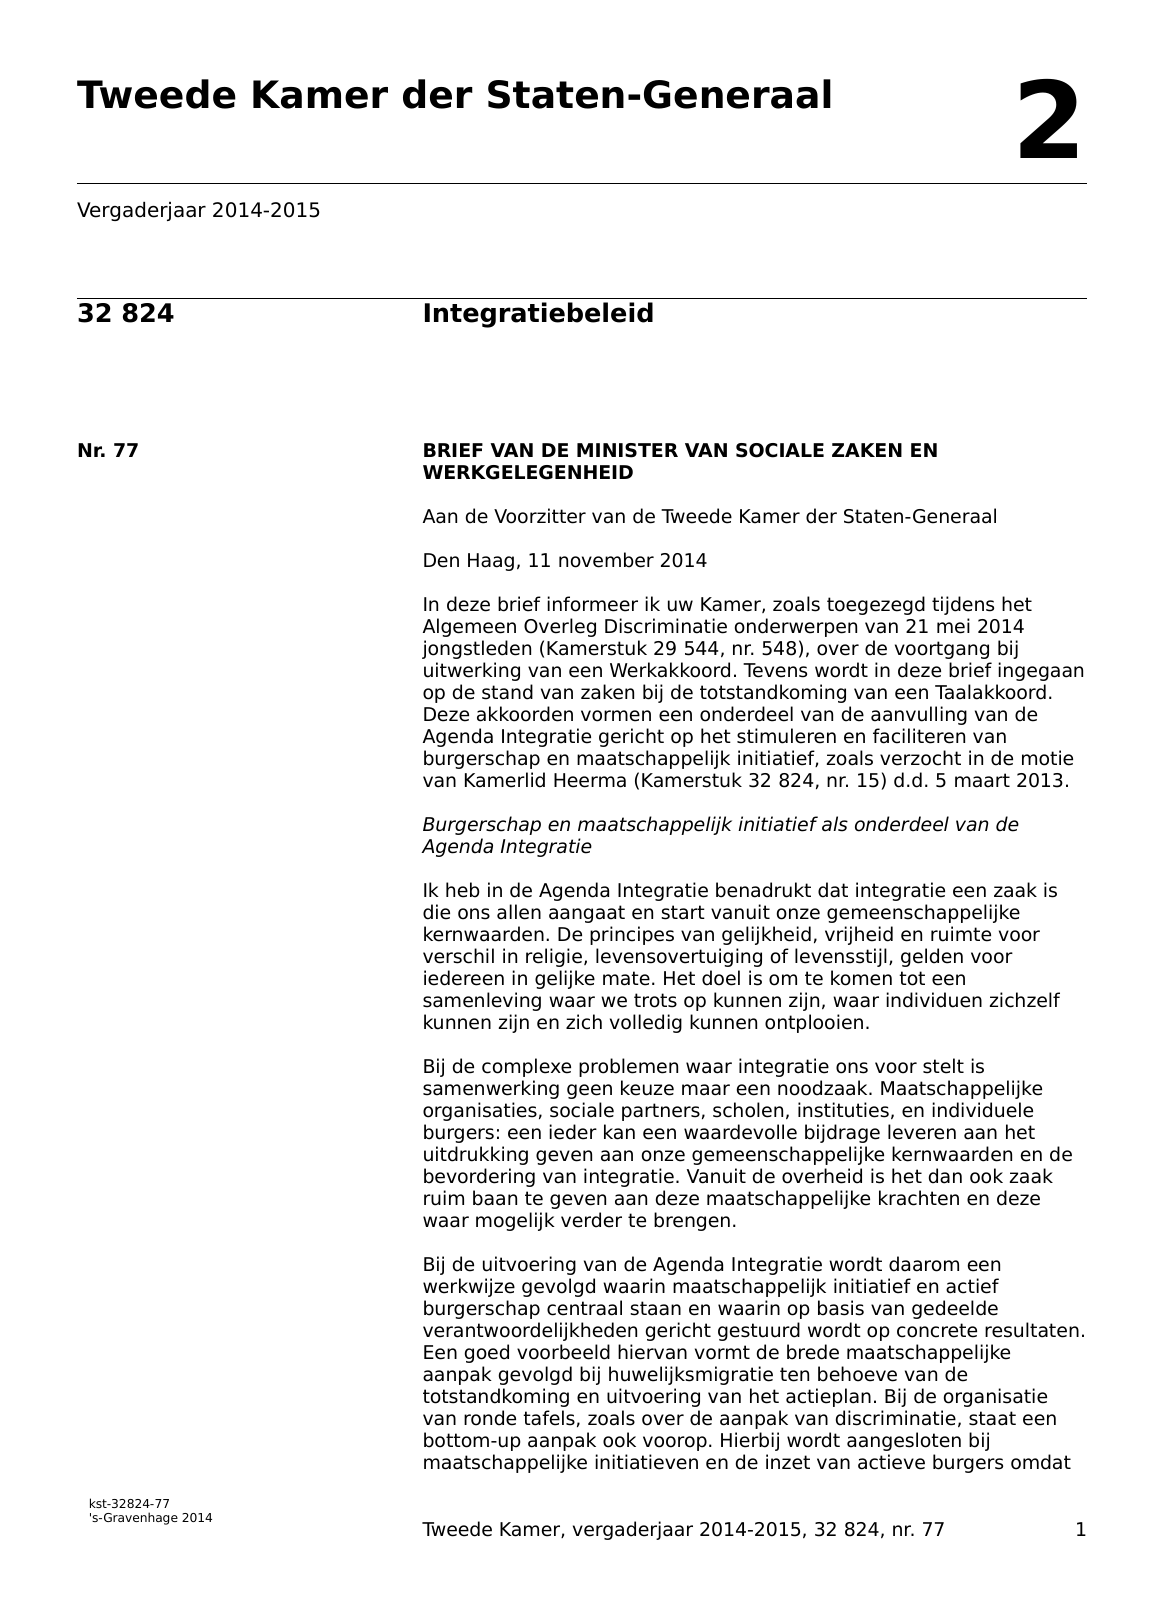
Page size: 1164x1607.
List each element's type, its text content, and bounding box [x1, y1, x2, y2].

text Aan de Voorzitter van de Tweede Kamer der Staten-Generaal [422, 506, 1087, 528]
subtitle Nr. 77 BRIEF VAN DE MINISTER VAN SOCIALE ZAKEN EN WERKGELEGENHEID [77, 440, 1087, 484]
text Bij de complexe problemen waar integratie ons voor stelt is samenwerking geen keuze maar een noodzaak. Maatschappelijke organisaties, sociale partners, scholen, instituties, en individuele burgers: een ieder kan een waardevolle bijdrage leveren aan het uitdrukking geven aan onze gemeenschappelijke kernwaarden en de bevordering van integratie. Vanuit de overheid is het dan ook zaak ruim baan te geven aan deze maatschappelijke krachten en deze waar mogelijk verder te brengen. [422, 1056, 1087, 1232]
text kst-32824-77 [88, 1497, 323, 1511]
text Bij de uitvoering van de Agenda Integratie wordt daarom een werkwijze gevolgd waarin maatschappelijk initiatief en actief burgerschap centraal staan en waarin op basis van gedeelde verantwoordelijkheden gericht gestuurd wordt op concrete resultaten. Een goed voorbeeld hiervan vormt de brede maatschappelijke aanpak gevolgd bij huwelijksmigratie ten behoeve van de totstandkoming en uitvoering van het actieplan. Bij de organisatie van ronde tafels, zoals over de aanpak van discriminatie, staat een bottom-up aanpak ook voorop. Hierbij wordt aangesloten bij maatschappelijke initiatieven en de inzet van actieve burgers omdat [422, 1254, 1087, 1474]
table_header Tweede Kamer der Staten-Generaal [77, 59, 886, 183]
table_header 2 [886, 59, 1087, 183]
subtitle 32 824 Integratiebeleid [77, 299, 1087, 329]
table_cell Vergaderjaar 2014-2015 [77, 184, 1087, 298]
text Den Haag, 11 november 2014 [422, 550, 1087, 572]
subtitle Burgerschap en maatschappelijk initiatief als onderdeel van de Agenda Integratie [422, 814, 1087, 858]
text In deze brief informeer ik uw Kamer, zoals toegezegd tijdens het Algemeen Overleg Discriminatie onderwerpen van 21 mei 2014 jongstleden (Kamerstuk 29 544, nr. 548), over de voortgang bij uitwerking van een Werkakkoord. Tevens wordt in deze brief ingegaan op de stand van zaken bij de totstandkoming van een Taalakkoord. Deze akkoorden vormen een onderdeel van de aanvulling van de Agenda Integratie gericht op het stimuleren en faciliteren van burgerschap en maatschappelijk initiatief, zoals verzocht in de motie van Kamerlid Heerma (Kamerstuk 32 824, nr. 15) d.d. 5 maart 2013. [422, 594, 1087, 792]
text 's-Gravenhage 2014 [88, 1511, 323, 1525]
text Ik heb in de Agenda Integratie benadrukt dat integratie een zaak is die ons allen aangaat en start vanuit onze gemeenschappelijke kernwaarden. De principes van gelijkheid, vrijheid en ruimte voor verschil in religie, levensovertuiging of levensstijl, gelden voor iedereen in gelijke mate. Het doel is om te komen tot een samenleving waar we trots op kunnen zijn, waar individuen zichzelf kunnen zijn en zich volledig kunnen ontplooien. [422, 880, 1087, 1034]
